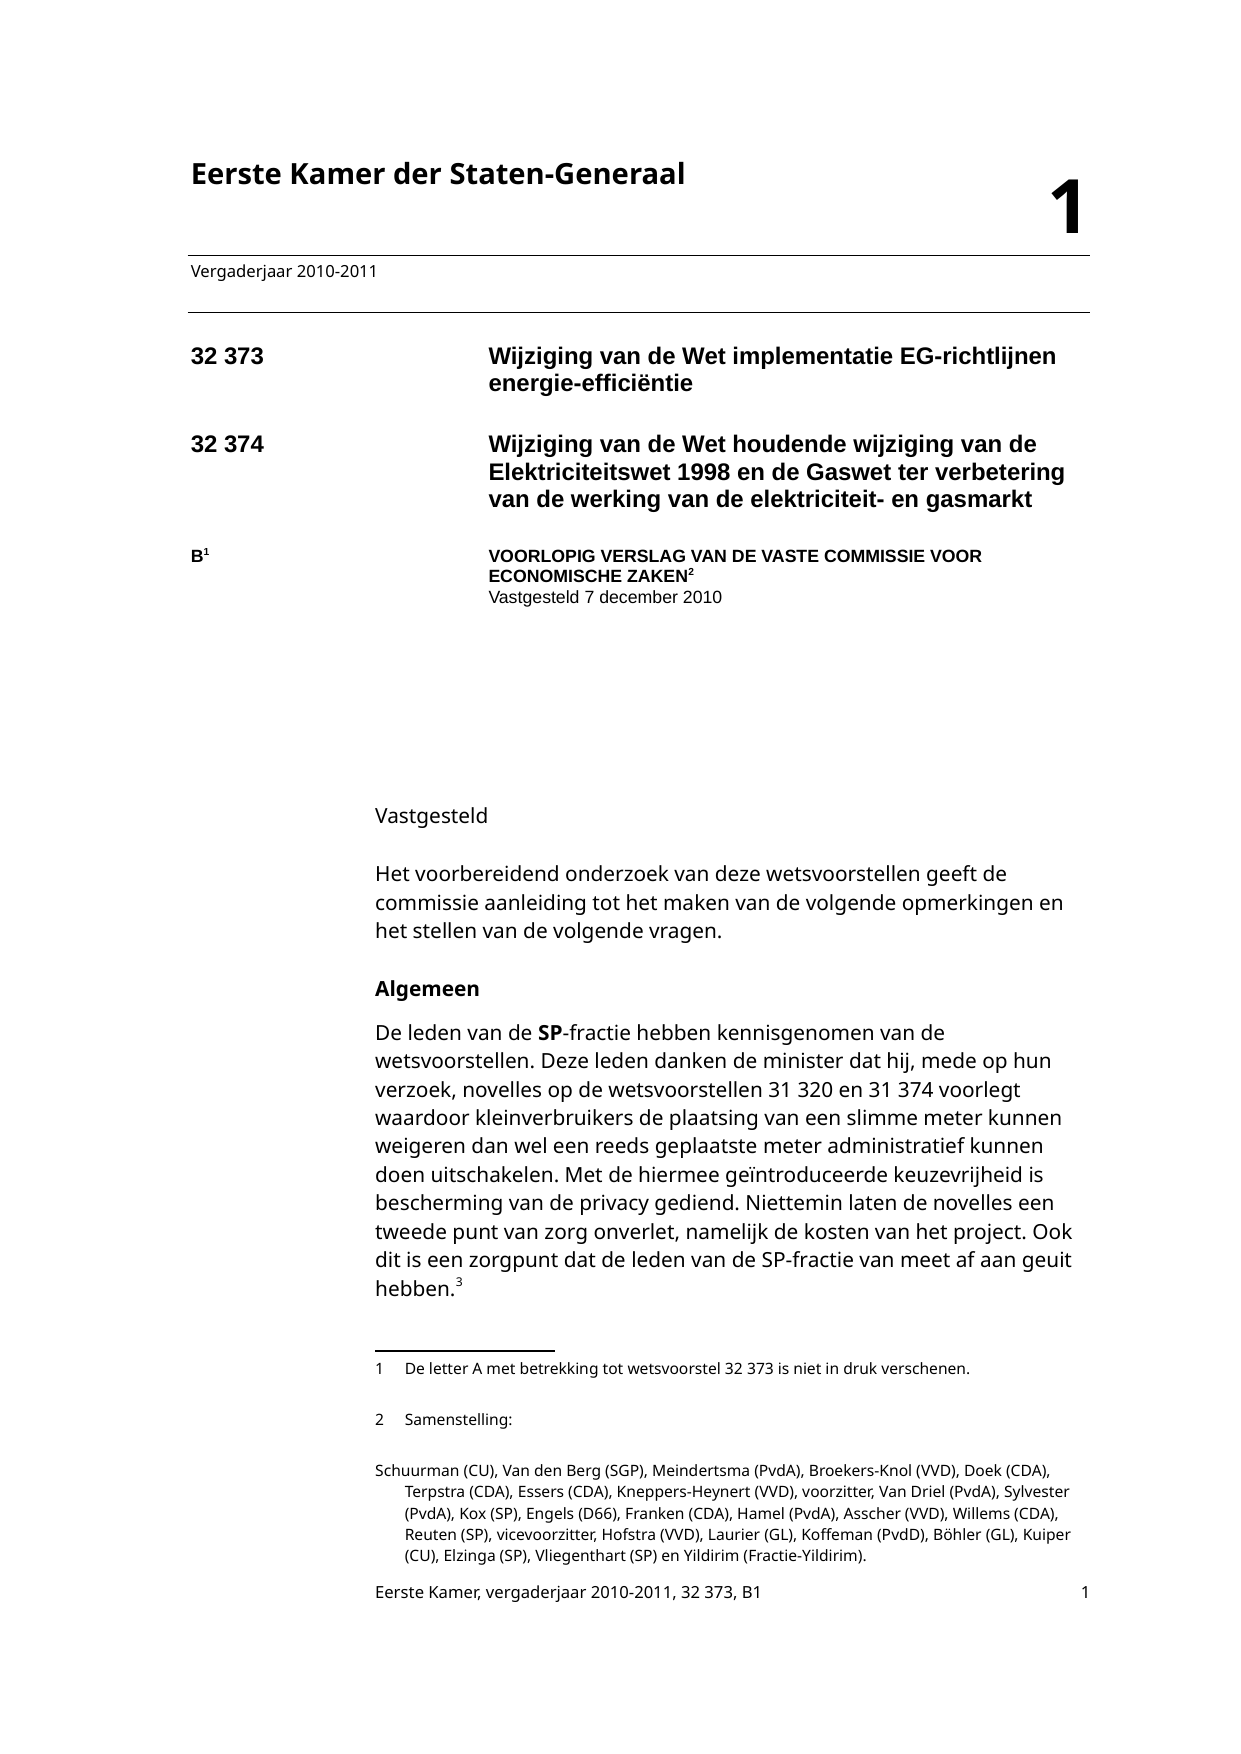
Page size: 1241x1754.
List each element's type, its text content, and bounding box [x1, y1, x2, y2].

text Algemeen [375, 974, 1090, 1003]
table_cell Wijziging van de Wet implementatie EG-richtlijnen energie-efficiëntie [485, 339, 1090, 427]
table_cell 32 373 [188, 339, 485, 427]
text Vastgesteld [375, 801, 1090, 829]
text De leden van de SP-fractie hebben kennisgenomen van de wetsvoorstellen. Deze leden danken de minister dat hij, mede op hun verzoek, novelles op de wetsvoorstellen 31 320 en 31 374 voorlegt waardoor kleinverbruikers de plaatsing van een slimme meter kunnen weigeren dan wel een reeds geplaatste meter administratief kunnen doen uitschakelen. Met de hiermee geïntroduceerde keuzevrijheid is bescherming van de privacy gediend. Niettemin laten de novelles een tweede punt van zorg onverlet, namelijk de kosten van het project. Ook dit is een zorgpunt dat de leden van de SP-fractie van meet af aan geuit hebben. [375, 1018, 1090, 1302]
table_cell Wijziging van de Wet houdende wijziging van de Elektriciteitswet 1998 en de Gaswet ter verbetering van de werking van de elektriciteit- en gasmarkt [485, 427, 1090, 543]
table_cell 32 374 [188, 427, 485, 543]
table_cell [485, 256, 1090, 312]
table_cell Vergaderjaar 2010-2011 [188, 256, 485, 312]
table_cell VOORLOPIG VERSLAG VAN DE VASTE COMMISSIE VOOR ECONOMISCHE ZAKEN Vastgesteld 7 december 2010 [485, 543, 1090, 682]
table_cell [188, 313, 485, 339]
table_cell B [188, 543, 485, 682]
table_header Eerste Kamer der Staten-Generaal [188, 150, 909, 255]
table_cell [485, 313, 1090, 339]
table_header 1 [910, 150, 1090, 255]
text Het voorbereidend onderzoek van deze wetsvoorstellen geeft de commissie aanleiding tot het maken van de volgende opmerkingen en het stellen van de volgende vragen. [375, 859, 1090, 944]
